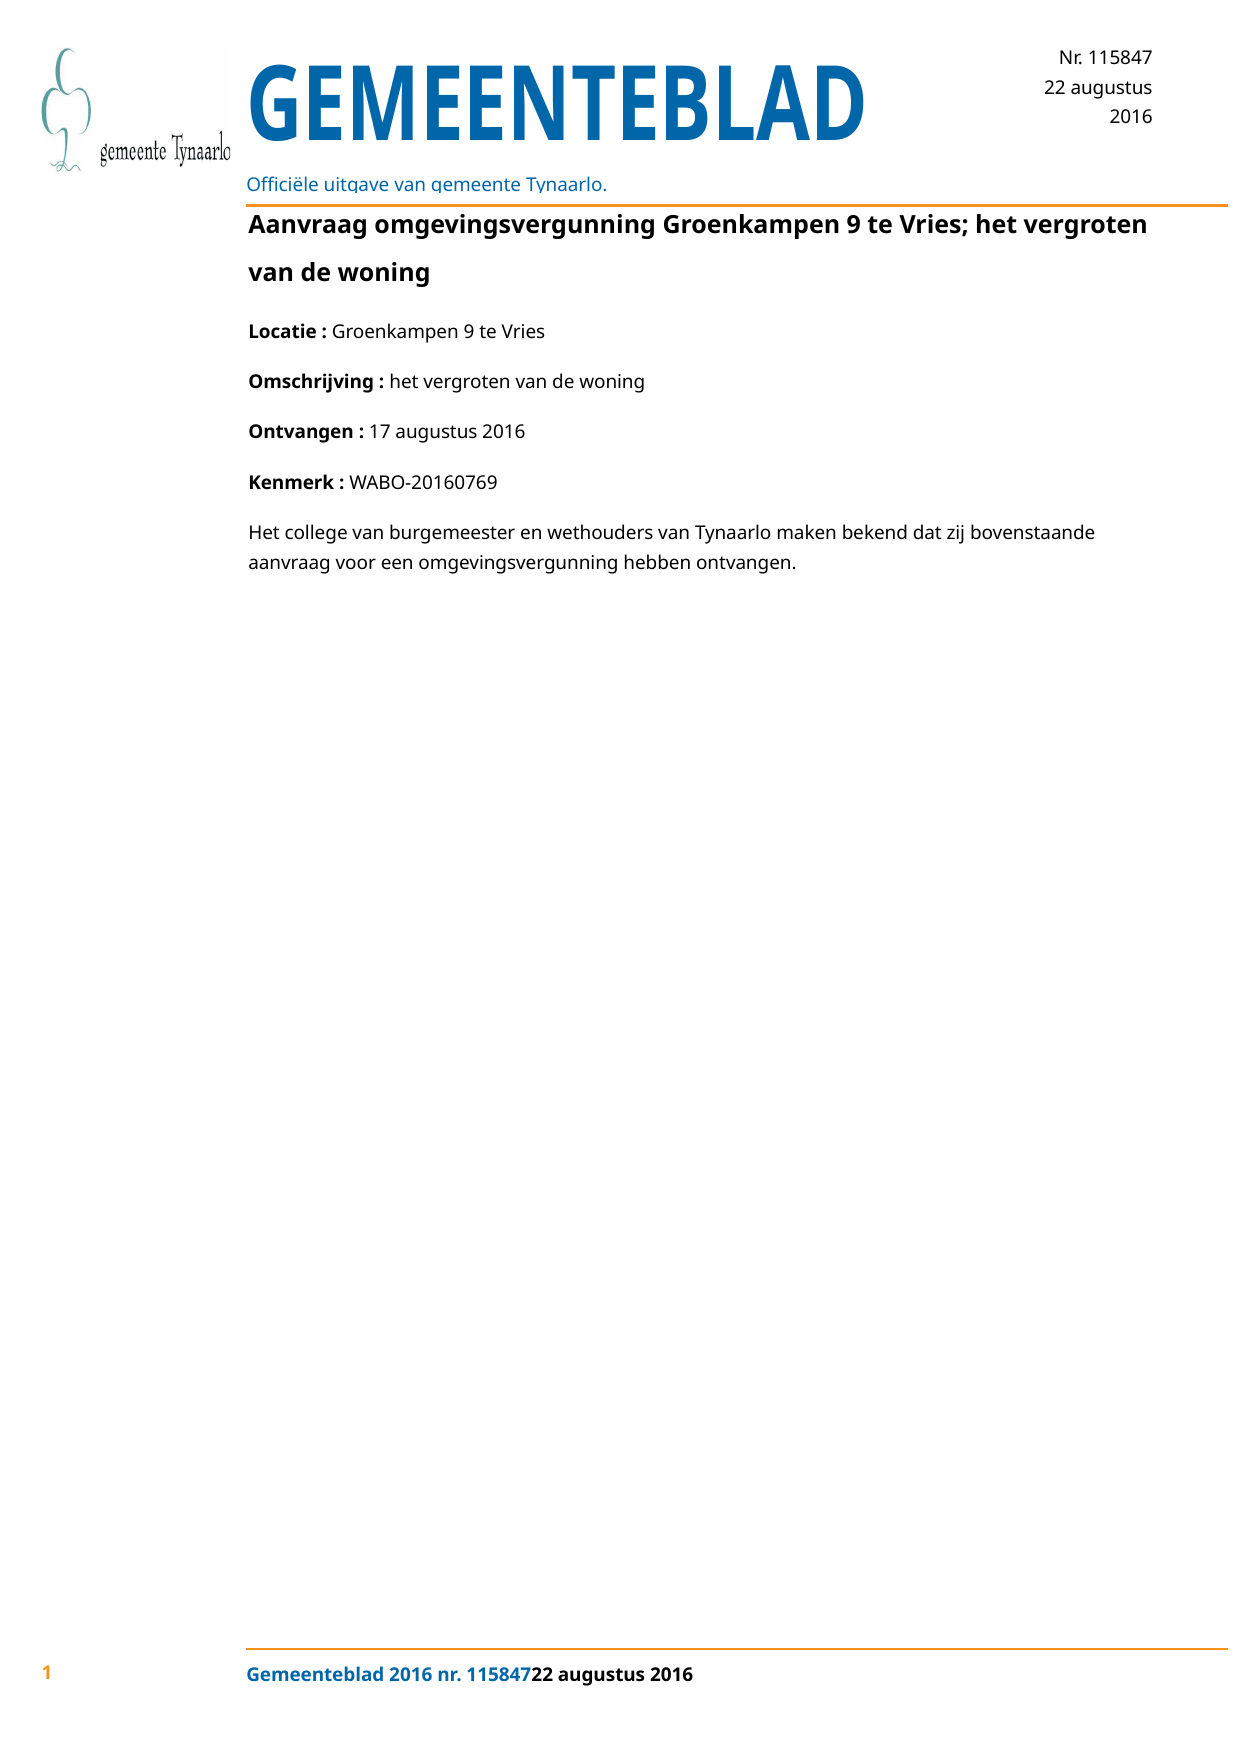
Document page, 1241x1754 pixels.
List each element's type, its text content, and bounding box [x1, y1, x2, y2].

text Aanvraag omgevingsvergunning Groenkampen 9 te Vries; het vergroten van de woning [248, 207, 1152, 288]
text Kenmerk : WABO-20160769 [248, 469, 1152, 495]
text Ontvangen : 17 augustus 2016 [248, 419, 1152, 444]
picture [41, 47, 231, 172]
text Omschrijving : het vergroten van de woning [248, 368, 1152, 394]
text Het college van burgemeester en wethouders van Tynaarlo maken bekend dat zij bovenstaande aanvraag voor een omgevingsvergunning hebben ontvangen. [248, 519, 1152, 575]
text Locatie : Groenkampen 9 te Vries [248, 318, 1152, 344]
